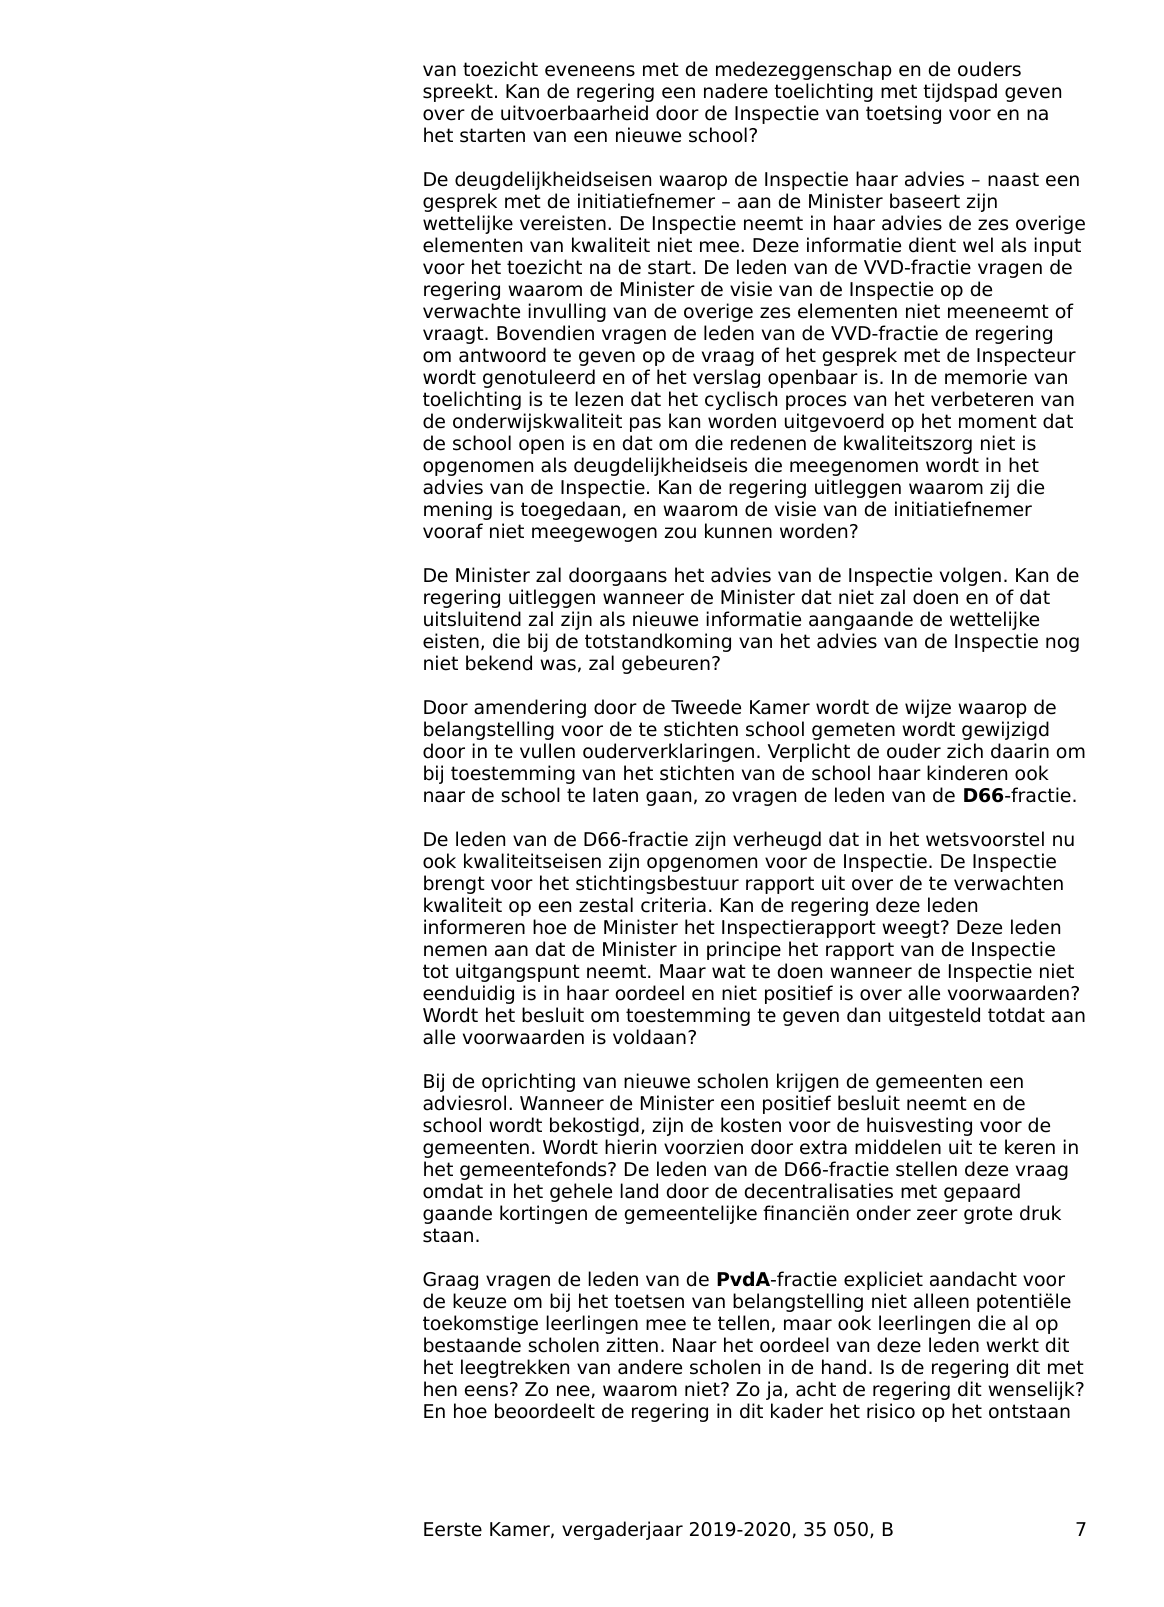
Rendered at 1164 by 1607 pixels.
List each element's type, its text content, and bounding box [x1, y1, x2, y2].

text De leden van de D66-fractie zijn verheugd dat in het wetsvoorstel nu ook kwaliteitseisen zijn opgenomen voor de Inspectie. De Inspectie brengt voor het stichtingsbestuur rapport uit over de te verwachten kwaliteit op een zestal criteria. Kan de regering deze leden informeren hoe de Minister het Inspectierapport weegt? Deze leden nemen aan dat de Minister in principe het rapport van de Inspectie tot uitgangspunt neemt. Maar wat te doen wanneer de Inspectie niet eenduidig is in haar oordeel en niet positief is over alle voorwaarden? Wordt het besluit om toestemming te geven dan uitgesteld totdat aan alle voorwaarden is voldaan? [422, 829, 1087, 1049]
text van toezicht eveneens met de medezeggenschap en de ouders spreekt. Kan de regering een nadere toelichting met tijdspad geven over de uitvoerbaarheid door de Inspectie van toetsing voor en na het starten van een nieuwe school? [422, 59, 1087, 147]
text Door amendering door de Tweede Kamer wordt de wijze waarop de belangstelling voor de te stichten school gemeten wordt gewijzigd door in te vullen ouderverklaringen. Verplicht de ouder zich daarin om bij toestemming van het stichten van de school haar kinderen ook naar de school te laten gaan, zo vragen de leden van de D66-fractie. [422, 697, 1087, 807]
text Graag vragen de leden van de PvdA-fractie expliciet aandacht voor de keuze om bij het toetsen van belangstelling niet alleen potentiële toekomstige leerlingen mee te tellen, maar ook leerlingen die al op bestaande scholen zitten. Naar het oordeel van deze leden werkt dit het leegtrekken van andere scholen in de hand. Is de regering dit met hen eens? Zo nee, waarom niet? Zo ja, acht de regering dit wenselijk? En hoe beoordeelt de regering in dit kader het risico op het ontstaan [422, 1269, 1087, 1423]
text De Minister zal doorgaans het advies van de Inspectie volgen. Kan de regering uitleggen wanneer de Minister dat niet zal doen en of dat uitsluitend zal zijn als nieuwe informatie aangaande de wettelijke eisten, die bij de totstandkoming van het advies van de Inspectie nog niet bekend was, zal gebeuren? [422, 565, 1087, 675]
text De deugdelijkheidseisen waarop de Inspectie haar advies – naast een gesprek met de initiatiefnemer – aan de Minister baseert zijn wettelijke vereisten. De Inspectie neemt in haar advies de zes overige elementen van kwaliteit niet mee. Deze informatie dient wel als input voor het toezicht na de start. De leden van de VVD-fractie vragen de regering waarom de Minister de visie van de Inspectie op de verwachte invulling van de overige zes elementen niet meeneemt of vraagt. Bovendien vragen de leden van de VVD-fractie de regering om antwoord te geven op de vraag of het gesprek met de Inspecteur wordt genotuleerd en of het verslag openbaar is. In de memorie van toelichting is te lezen dat het cyclisch proces van het verbeteren van de onderwijskwaliteit pas kan worden uitgevoerd op het moment dat de school open is en dat om die redenen de kwaliteitszorg niet is opgenomen als deugdelijkheidseis die meegenomen wordt in het advies van de Inspectie. Kan de regering uitleggen waarom zij die mening is toegedaan, en waarom de visie van de initiatiefnemer vooraf niet meegewogen zou kunnen worden? [422, 169, 1087, 543]
text Bij de oprichting van nieuwe scholen krijgen de gemeenten een adviesrol. Wanneer de Minister een positief besluit neemt en de school wordt bekostigd, zijn de kosten voor de huisvesting voor de gemeenten. Wordt hierin voorzien door extra middelen uit te keren in het gemeentefonds? De leden van de D66-fractie stellen deze vraag omdat in het gehele land door de decentralisaties met gepaard gaande kortingen de gemeentelijke financiën onder zeer grote druk staan. [422, 1071, 1087, 1247]
